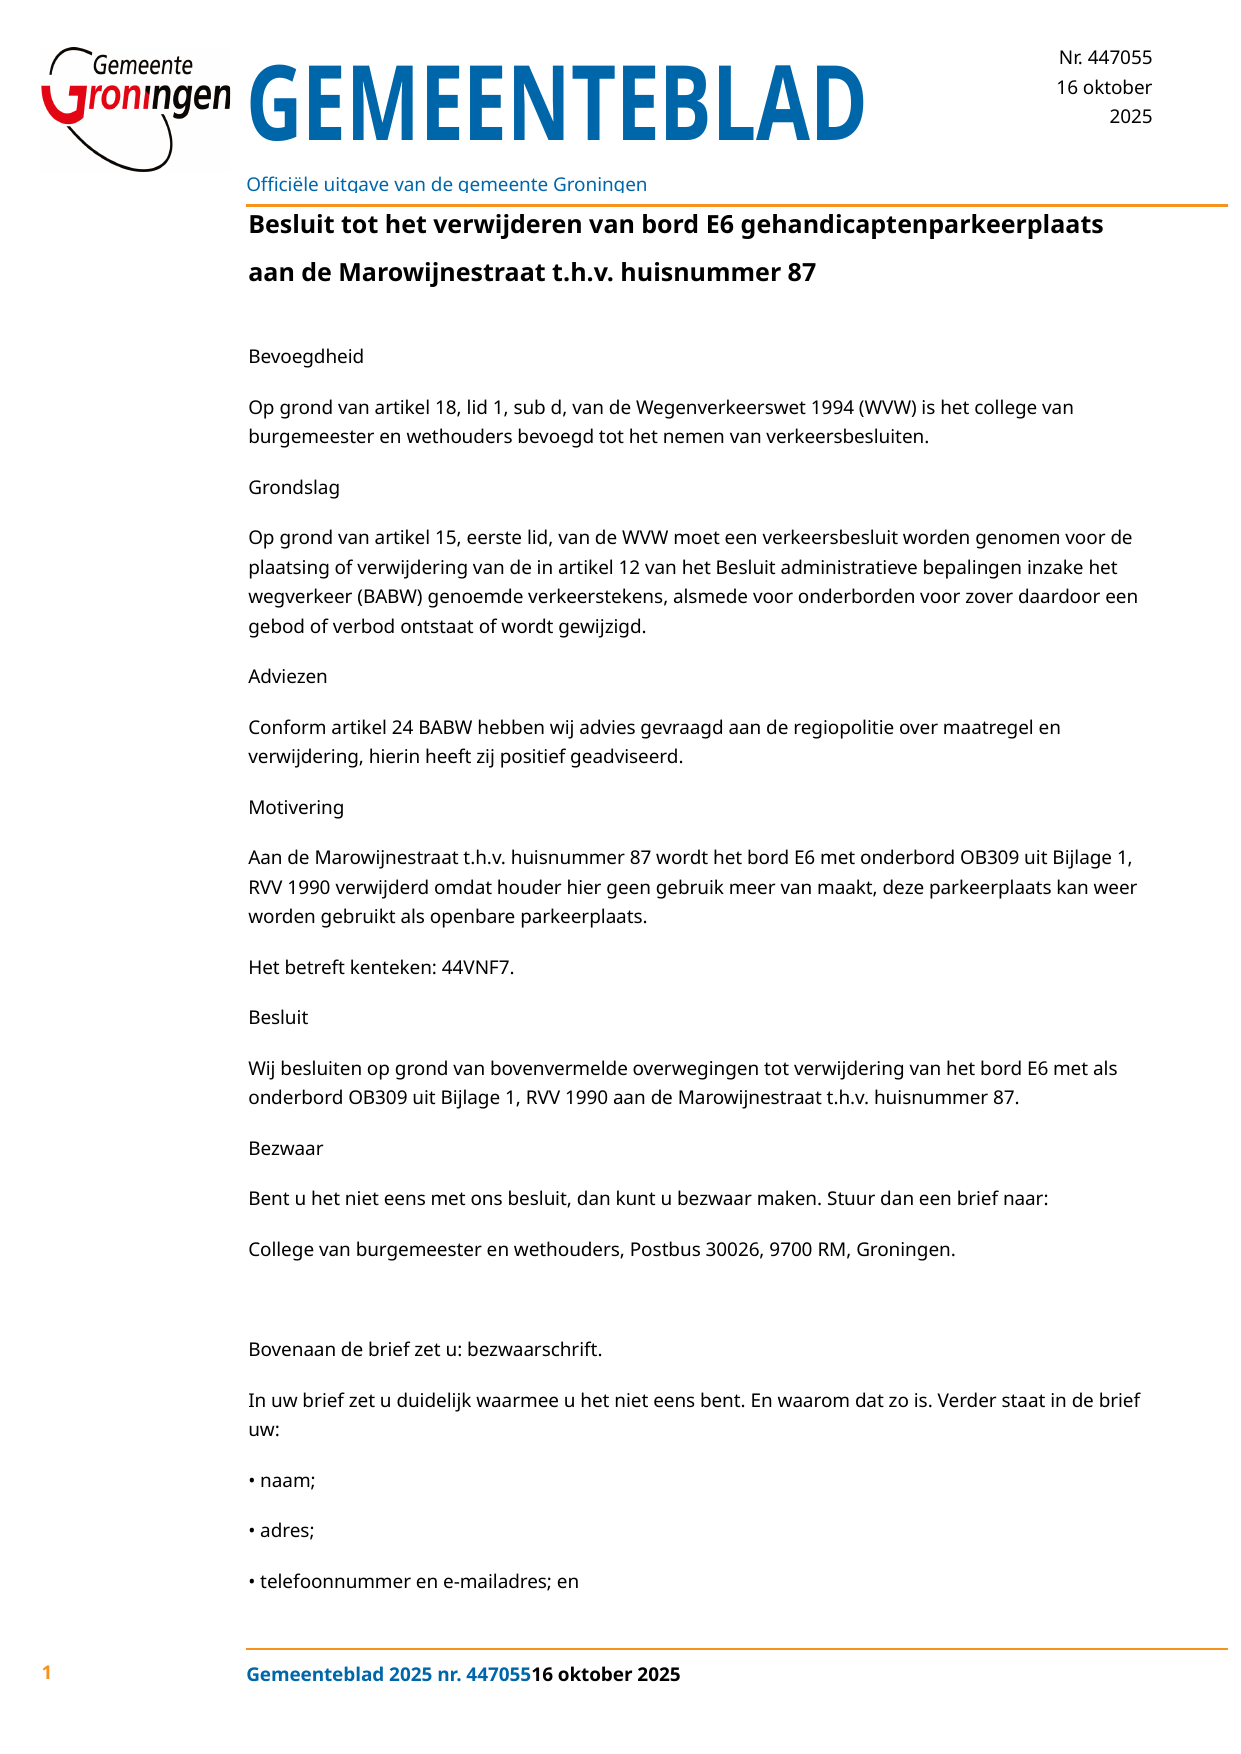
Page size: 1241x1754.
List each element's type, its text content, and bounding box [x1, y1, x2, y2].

picture [41, 47, 231, 172]
text Adviezen [248, 664, 1152, 689]
text Grondslag [248, 474, 1152, 500]
text Op grond van artikel 15, eerste lid, van de WVW moet een verkeersbesluit worden genomen voor de plaatsing of verwijdering van de in artikel 12 van het Besluit administratieve bepalingen inzake het wegverkeer (BABW) genoemde verkeerstekens, alsmede voor onderborden voor zover daardoor een gebod of verbod ontstaat of wordt gewijzigd. [248, 524, 1152, 639]
text Motivering [248, 794, 1152, 820]
text Conform artikel 24 BABW hebben wij advies gevraagd aan de regiopolitie over maatregel en verwijdering, hierin heeft zij positief geadviseerd. [248, 714, 1152, 769]
text Besluit [248, 1004, 1152, 1030]
text College van burgemeester en wethouders, Postbus 30026, 9700 RM, Groningen. [248, 1236, 1152, 1261]
text • adres; [248, 1517, 1152, 1543]
text Wij besluiten op grond van bovenvermelde overwegingen tot verwijdering van het bord E6 met als onderbord OB309 uit Bijlage 1, RVV 1990 aan de Marowijnestraat t.h.v. huisnummer 87. [248, 1055, 1152, 1110]
text Bevoegdheid [248, 344, 1152, 369]
text Besluit tot het verwijderen van bord E6 gehandicaptenparkeerplaats aan de Marowijnestraat t.h.v. huisnummer 87 [248, 207, 1152, 288]
text Op grond van artikel 18, lid 1, sub d, van de Wegenverkeerswet 1994 (WVW) is het college van burgemeester en wethouders bevoegd tot het nemen van verkeersbesluiten. [248, 394, 1152, 449]
text Bovenaan de brief zet u: bezwaarschrift. [248, 1337, 1152, 1362]
text In uw brief zet u duidelijk waarmee u het niet eens bent. En waarom dat zo is. Verder staat in de brief uw: [248, 1387, 1152, 1442]
text Bent u het niet eens met ons besluit, dan kunt u bezwaar maken. Stuur dan een brief naar: [248, 1185, 1152, 1211]
text Aan de Marowijnestraat t.h.v. huisnummer 87 wordt het bord E6 met onderbord OB309 uit Bijlage 1, RVV 1990 verwijderd omdat houder hier geen gebruik meer van maakt, deze parkeerplaats kan weer worden gebruikt als openbare parkeerplaats. [248, 844, 1152, 929]
text Bezwaar [248, 1135, 1152, 1161]
text • telefoonnummer en e-mailadres; en [248, 1568, 1152, 1593]
text Het betreft kenteken: 44VNF7. [248, 954, 1152, 980]
text • naam; [248, 1467, 1152, 1493]
